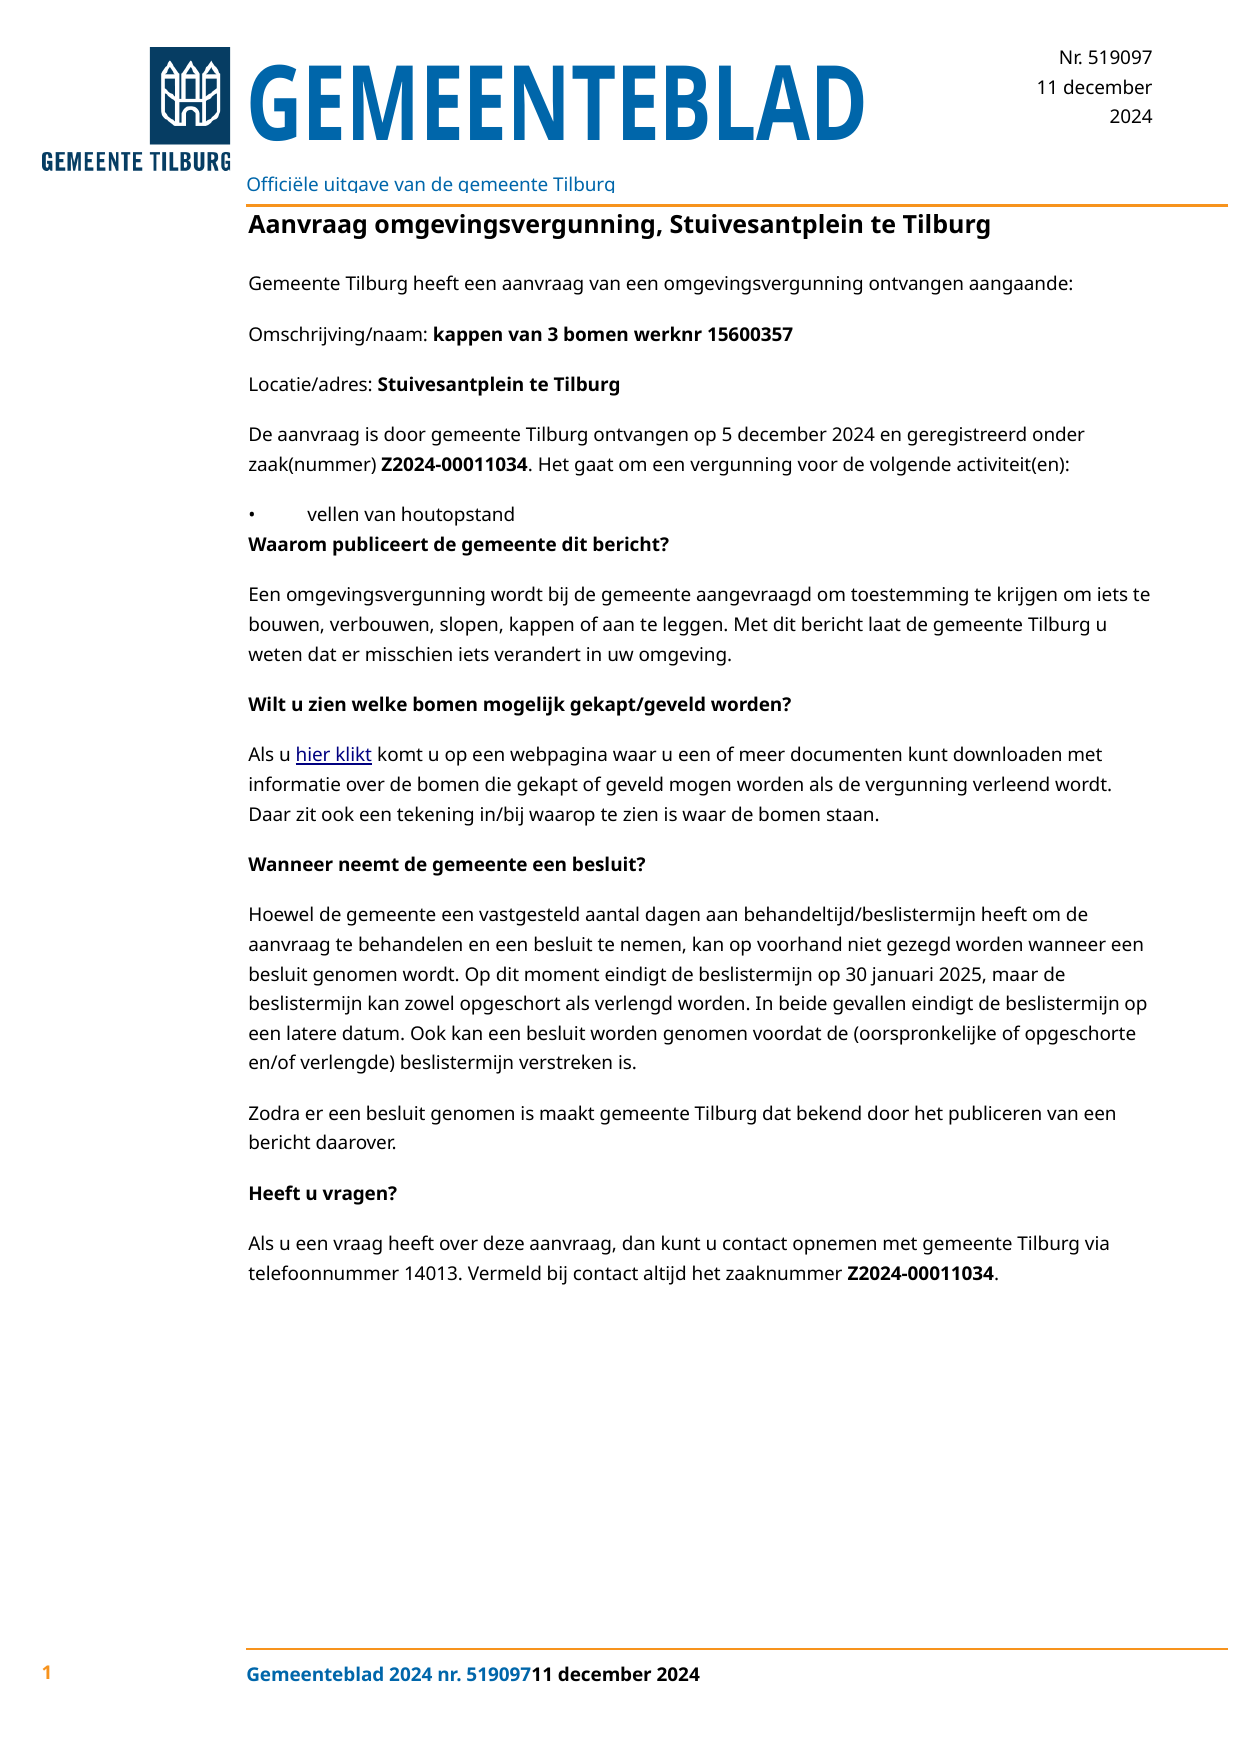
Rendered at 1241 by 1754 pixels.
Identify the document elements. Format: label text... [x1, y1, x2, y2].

text Wilt u zien welke bomen mogelijk gekapt/geveld worden? [248, 691, 1152, 717]
text Locatie/adres: Stuivesantplein te Tilburg [248, 371, 1152, 397]
text Aanvraag omgevingsvergunning, Stuivesantplein te Tilburg [248, 207, 1152, 241]
text Als u een vraag heeft over deze aanvraag, dan kunt u contact opnemen met gemeente Tilburg via telefoonnummer 14013. Vermeld bij contact altijd het zaaknummer Z2024-00011034. [248, 1230, 1152, 1286]
text Waarom publiceert de gemeente dit bericht? [248, 531, 1152, 557]
text Heeft u vragen? [248, 1180, 1152, 1206]
text Zodra er een besluit genomen is maakt gemeente Tilburg dat bekend door het publiceren van een bericht daarover. [248, 1100, 1152, 1155]
text Gemeente Tilburg heeft een aanvraag van een omgevingsvergunning ontvangen aangaande: [248, 270, 1152, 296]
text Omschrijving/naam: kappen van 3 bomen werknr 15600357 [248, 321, 1152, 346]
text Als u hier klikt komt u op een webpagina waar u een of meer documenten kunt downloaden met informatie over de bomen die gekapt of geveld mogen worden als de vergunning verleend wordt. Daar zit ook een tekening in/bij waarop te zien is waar de bomen staan. [248, 742, 1152, 826]
text Een omgevingsvergunning wordt bij de gemeente aangevraagd om toestemming te krijgen om iets te bouwen, verbouwen, slopen, kappen of aan te leggen. Met dit bericht laat de gemeente Tilburg u weten dat er misschien iets verandert in uw omgeving. [248, 582, 1152, 666]
text Hoewel de gemeente een vastgesteld aantal dagen aan behandeltijd/beslistermijn heeft om de aanvraag te behandelen en een besluit te nemen, kan op voorhand niet gezegd worden wanneer een besluit genomen wordt. Op dit moment eindigt de beslistermijn op 30 januari 2025, maar de beslistermijn kan zowel opgeschort als verlengd worden. In beide gevallen eindigt de beslistermijn op een latere datum. Ook kan een besluit worden genomen voordat de (oorspronkelijke of opgeschorte en/of verlengde) beslistermijn verstreken is. [248, 902, 1152, 1075]
text Wanneer neemt de gemeente een besluit? [248, 851, 1152, 877]
picture [41, 47, 231, 172]
list vellen van houtopstand [248, 502, 1152, 527]
text De aanvraag is door gemeente Tilburg ontvangen op 5 december 2024 en geregistreerd onder zaak(nummer) Z2024-00011034. Het gaat om een vergunning voor de volgende activiteit(en): [248, 422, 1152, 477]
